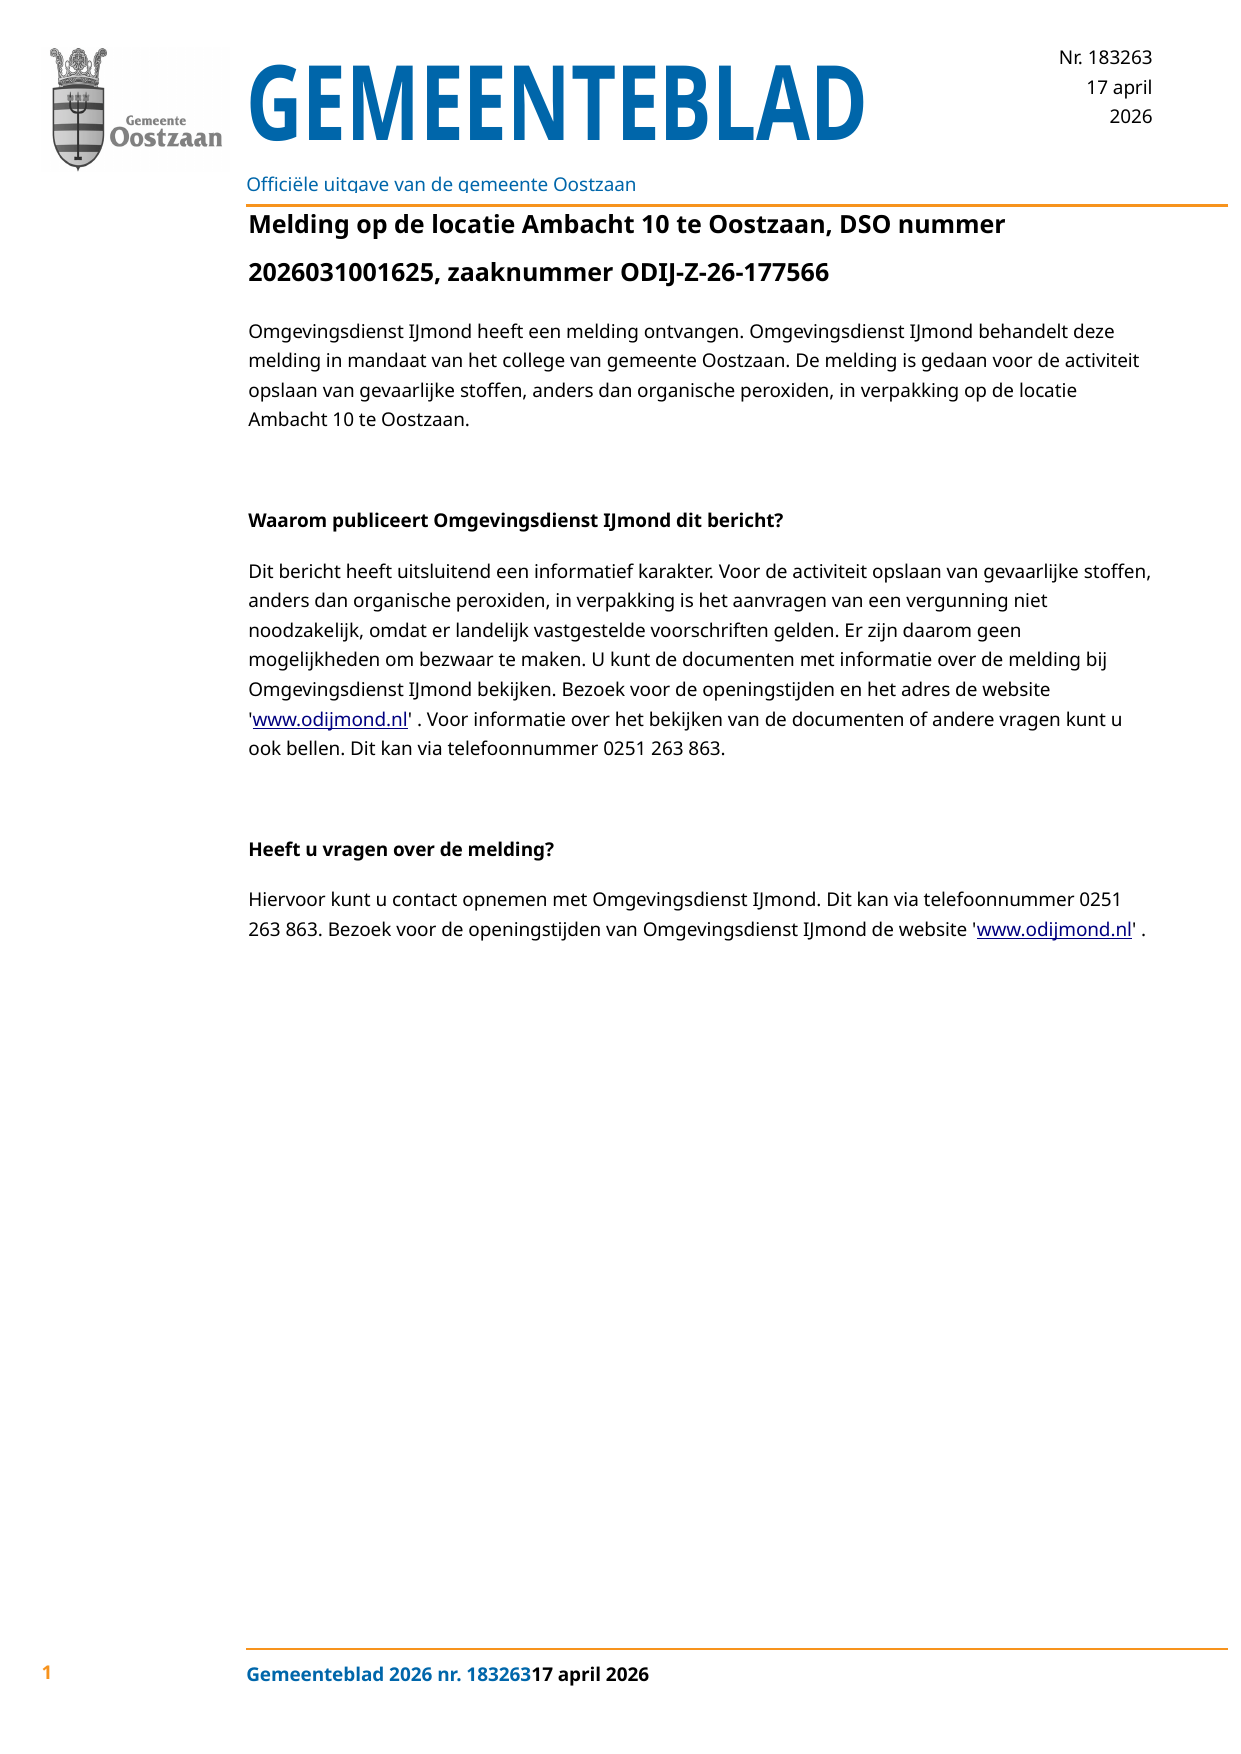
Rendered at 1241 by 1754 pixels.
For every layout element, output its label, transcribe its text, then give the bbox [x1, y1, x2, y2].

text Heeft u vragen over de melding? [248, 836, 1152, 862]
text Omgevingsdienst IJmond heeft een melding ontvangen. Omgevingsdienst IJmond behandelt deze melding in mandaat van het college van gemeente Oostzaan. De melding is gedaan voor de activiteit opslaan van gevaarlijke stoffen, anders dan organische peroxiden, in verpakking op de locatie Ambacht 10 te Oostzaan. [248, 318, 1152, 432]
text Waarom publiceert Omgevingsdienst IJmond dit bericht? [248, 507, 1152, 533]
picture [41, 47, 231, 172]
text Dit bericht heeft uitsluitend een informatief karakter. Voor de activiteit opslaan van gevaarlijke stoffen, anders dan organische peroxiden, in verpakking is het aanvragen van een vergunning niet noodzakelijk, omdat er landelijk vastgestelde voorschriften gelden. Er zijn daarom geen mogelijkheden om bezwaar te maken. U kunt de documenten met informatie over de melding bij Omgevingsdienst IJmond bekijken. Bezoek voor de openingstijden en het adres de website 'www.odijmond.nl' . Voor informatie over het bekijken van de documenten of andere vragen kunt u ook bellen. Dit kan via telefoonnummer 0251 263 863. [248, 558, 1152, 761]
text Melding op de locatie Ambacht 10 te Oostzaan, DSO nummer 2026031001625, zaaknummer ODIJ-Z-26-177566 [248, 207, 1152, 288]
text Hiervoor kunt u contact opnemen met Omgevingsdienst IJmond. Dit kan via telefoonnummer 0251 263 863. Bezoek voor de openingstijden van Omgevingsdienst IJmond de website 'www.odijmond.nl' . [248, 887, 1152, 942]
